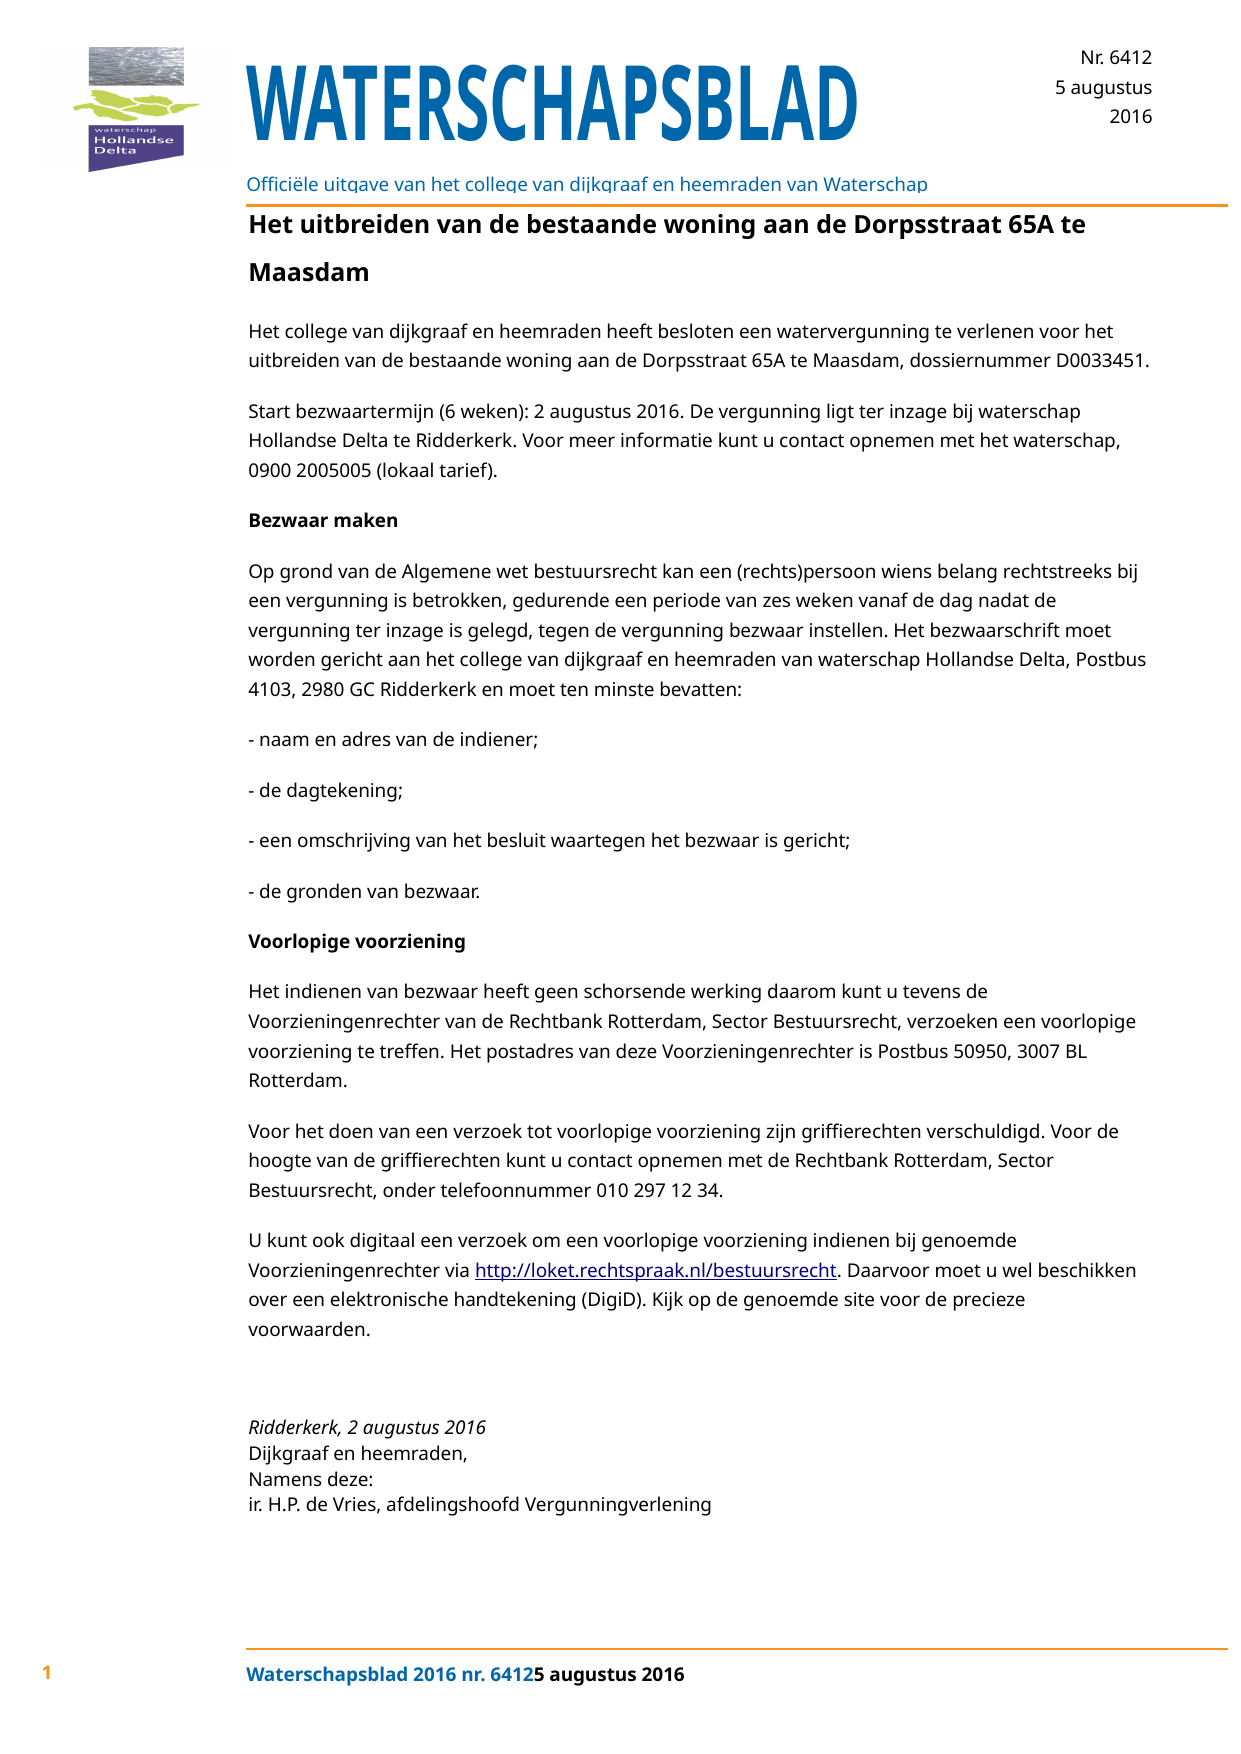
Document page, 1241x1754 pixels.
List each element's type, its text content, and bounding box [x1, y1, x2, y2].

text Op grond van de Algemene wet bestuursrecht kan een (rechts)persoon wiens belang rechtstreeks bij een vergunning is betrokken, gedurende een periode van zes weken vanaf de dag nadat de vergunning ter inzage is gelegd, tegen de vergunning bezwaar instellen. Het bezwaarschrift moet worden gericht aan het college van dijkgraaf en heemraden van waterschap Hollandse Delta, Postbus 4103, 2980 GC Ridderkerk en moet ten minste bevatten: [248, 558, 1152, 702]
text Het indienen van bezwaar heeft geen schorsende werking daarom kunt u tevens de Voorzieningenrechter van de Rechtbank Rotterdam, Sector Bestuursrecht, verzoeken een voorlopige voorziening te treffen. Het postadres van deze Voorzieningenrechter is Postbus 50950, 3007 BL Rotterdam. [248, 979, 1152, 1093]
text Voor het doen van een verzoek tot voorlopige voorziening zijn griffierechten verschuldigd. Voor de hoogte van de griffierechten kunt u contact opnemen met de Rechtbank Rotterdam, Sector Bestuursrecht, onder telefoonnummer 010 297 12 34. [248, 1118, 1152, 1203]
text Het uitbreiden van de bestaande woning aan de Dorpsstraat 65A te Maasdam [248, 207, 1152, 288]
text U kunt ook digitaal een verzoek om een voorlopige voorziening indienen bij genoemde Voorzieningenrechter via http://loket.rechtspraak.nl/bestuursrecht. Daarvoor moet u wel beschikken over een elektronische handtekening (DigiD). Kijk op de genoemde site voor de precieze voorwaarden. [248, 1227, 1152, 1342]
text Bezwaar maken [248, 507, 1152, 533]
text ir. H.P. de Vries, afdelingshoofd Vergunningverlening [248, 1492, 1152, 1517]
text Ridderkerk, 2 augustus 2016 [248, 1414, 1152, 1440]
text - de gronden van bezwaar. [248, 878, 1152, 904]
text - een omschrijving van het besluit waartegen het bezwaar is gericht; [248, 827, 1152, 853]
text Namens deze: [248, 1466, 1152, 1492]
text Dijkgraaf en heemraden, [248, 1440, 1152, 1466]
text Het college van dijkgraaf en heemraden heeft besloten een watervergunning te verlenen voor het uitbreiden van de bestaande woning aan de Dorpsstraat 65A te Maasdam, dossiernummer D0033451. [248, 318, 1152, 373]
text - de dagtekening; [248, 777, 1152, 803]
picture [41, 47, 231, 172]
text - naam en adres van de indiener; [248, 727, 1152, 752]
text Start bezwaartermijn (6 weken): 2 augustus 2016. De vergunning ligt ter inzage bij waterschap Hollandse Delta te Ridderkerk. Voor meer informatie kunt u contact opnemen met het waterschap, 0900 2005005 (lokaal tarief). [248, 398, 1152, 483]
text Voorlopige voorziening [248, 928, 1152, 954]
